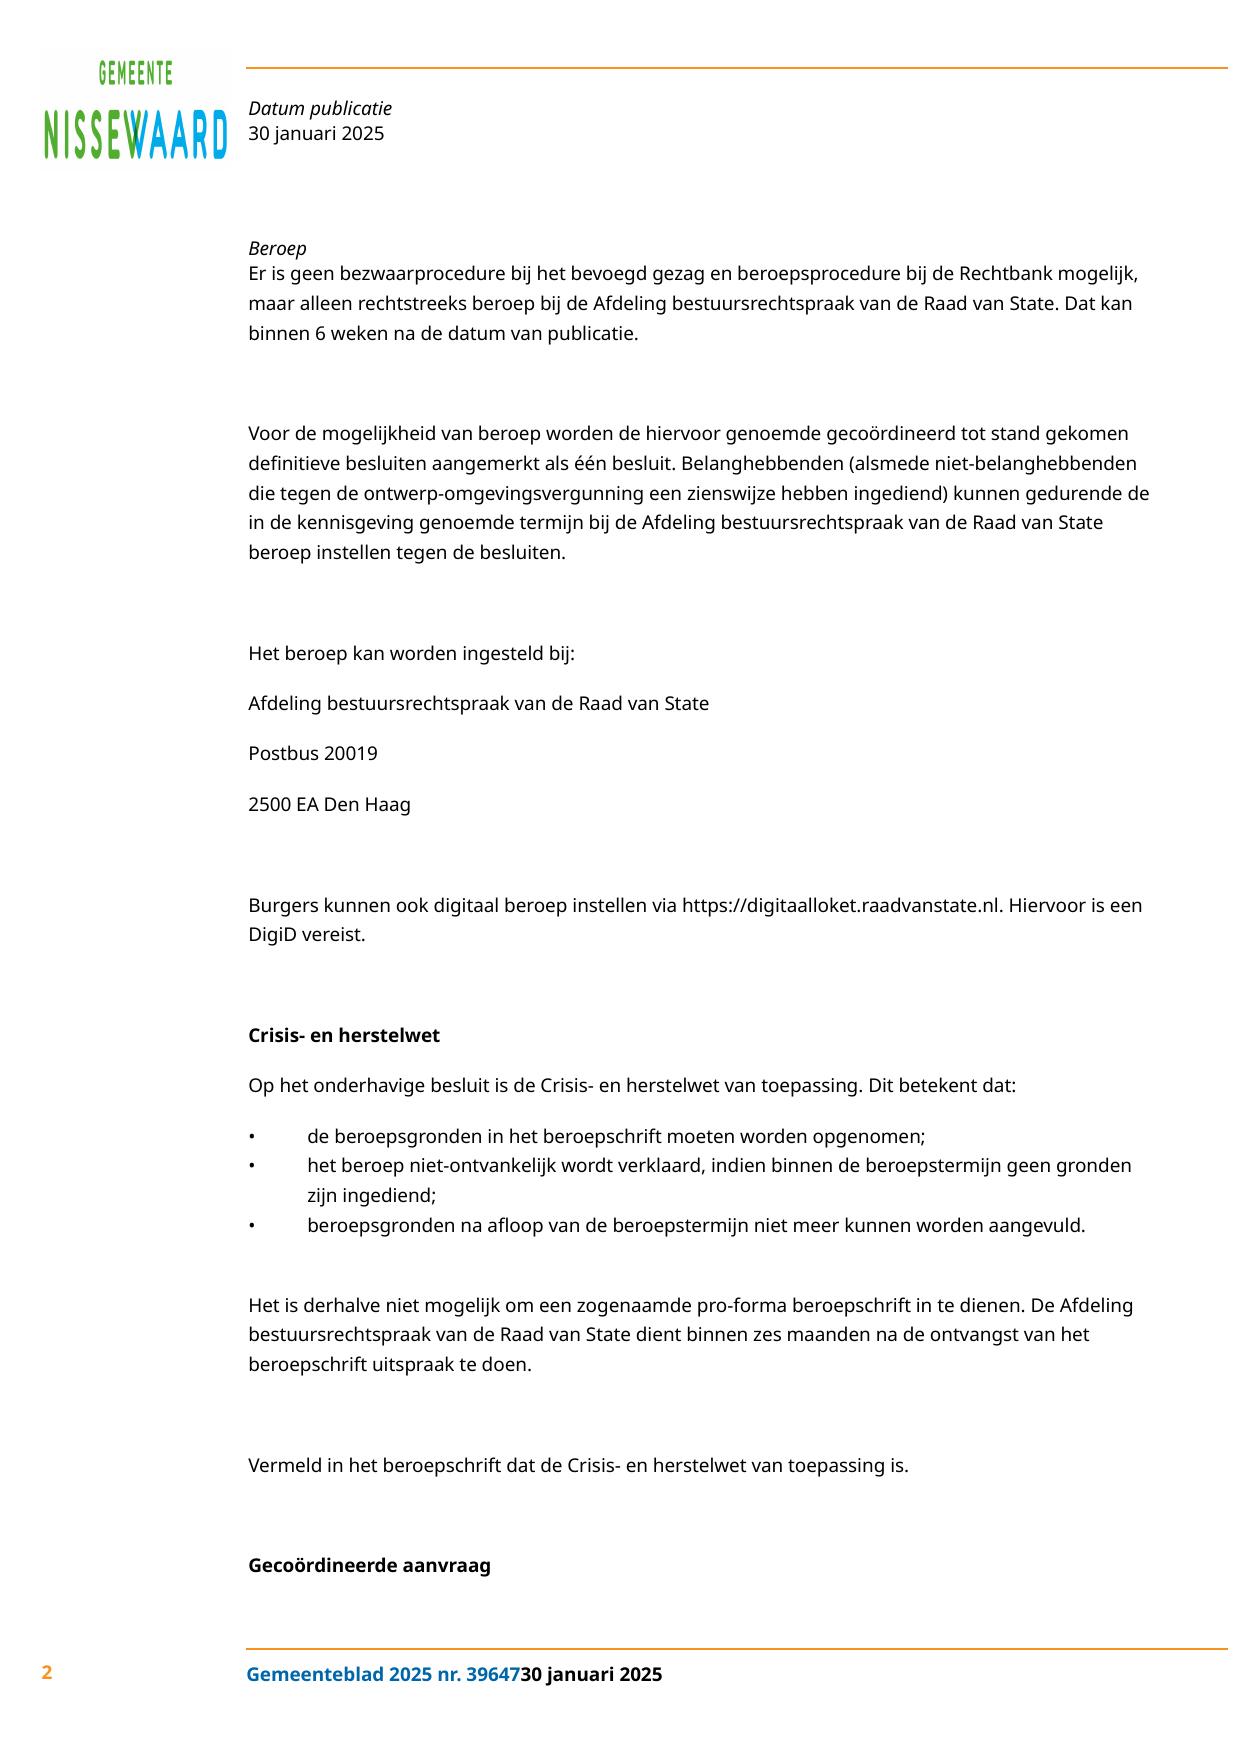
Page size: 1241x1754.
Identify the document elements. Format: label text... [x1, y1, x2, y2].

text Datum publicatie [248, 95, 1152, 121]
text 2500 EA Den Haag [248, 791, 1152, 817]
text Voor de mogelijkheid van beroep worden de hiervoor genoemde gecoördineerd tot stand gekomen definitieve besluiten aangemerkt als één besluit. Belanghebbenden (alsmede niet-belanghebbenden die tegen de ontwerp-omgevingsvergunning een zienswijze hebben ingediend) kunnen gedurende de in de kennisgeving genoemde termijn bij de Afdeling bestuursrechtspraak van de Raad van State beroep instellen tegen de besluiten. [248, 421, 1152, 565]
text Het is derhalve niet mogelijk om een zogenaamde pro-forma beroepschrift in te dienen. De Afdeling bestuursrechtspraak van de Raad van State dient binnen zes maanden na de ontvangst van het beroepschrift uitspraak te doen. [248, 1292, 1152, 1377]
text Beroep [248, 235, 1152, 261]
text Postbus 20019 [248, 741, 1152, 766]
text Het beroep kan worden ingesteld bij: [248, 640, 1152, 666]
list beroepsgronden na afloop van de beroepstermijn niet meer kunnen worden aangevuld. [248, 1212, 1152, 1238]
text 30 januari 2025 [248, 121, 1152, 146]
text Op het onderhavige besluit is de Crisis- en herstelwet van toepassing. Dit betekent dat: [248, 1073, 1152, 1098]
text Er is geen bezwaarprocedure bij het bevoegd gezag en beroepsprocedure bij de Rechtbank mogelijk, maar alleen rechtstreeks beroep bij de Afdeling bestuursrechtspraak van de Raad van State. Dat kan binnen 6 weken na de datum van publicatie. [248, 261, 1152, 346]
list het beroep niet-ontvankelijk wordt verklaard, indien binnen de beroepstermijn geen gronden zijn ingediend; [248, 1153, 1152, 1208]
text Crisis- en herstelwet [248, 1022, 1152, 1048]
list de beroepsgronden in het beroepschrift moeten worden opgenomen; [248, 1123, 1152, 1149]
picture [41, 47, 231, 172]
text Gecoördineerde aanvraag [248, 1553, 1152, 1578]
text Burgers kunnen ook digitaal beroep instellen via https://digitaalloket.raadvanstate.nl. Hiervoor is een DigiD vereist. [248, 892, 1152, 947]
text Vermeld in het beroepschrift dat de Crisis- en herstelwet van toepassing is. [248, 1452, 1152, 1478]
text Afdeling bestuursrechtspraak van de Raad van State [248, 690, 1152, 716]
